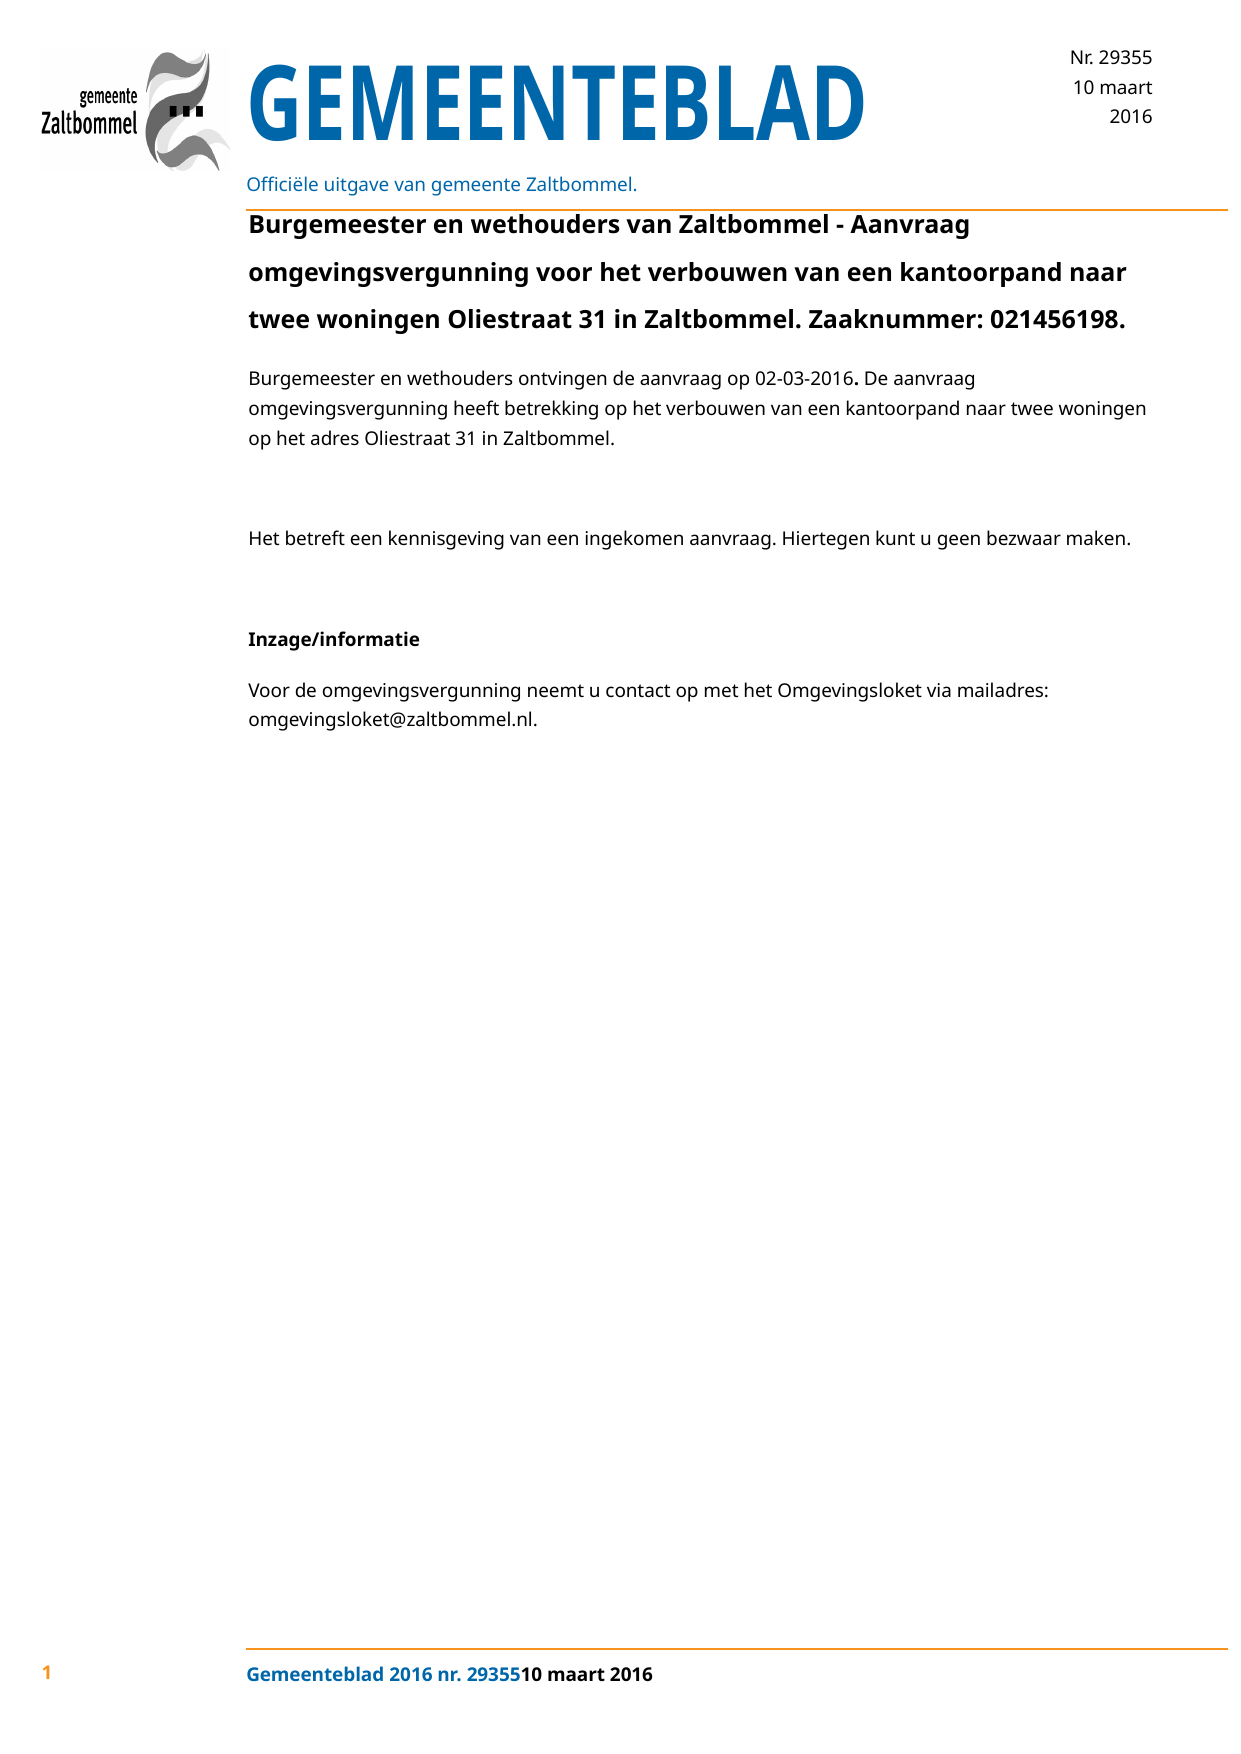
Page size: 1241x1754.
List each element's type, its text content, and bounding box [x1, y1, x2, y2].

picture [41, 47, 231, 172]
text Het betreft een kennisgeving van een ingekomen aanvraag. Hiertegen kunt u geen bezwaar maken. [248, 526, 1152, 551]
text Voor de omgevingsvergunning neemt u contact op met het Omgevingsloket via mailadres: omgevingsloket@zaltbommel.nl. [248, 677, 1152, 732]
text Burgemeester en wethouders ontvingen de aanvraag op 02-03-2016. De aanvraag omgevingsvergunning heeft betrekking op het verbouwen van een kantoorpand naar twee woningen op het adres Oliestraat 31 in Zaltbommel. [248, 366, 1152, 450]
text Inzage/informatie [248, 626, 1152, 652]
text Burgemeester en wethouders van Zaltbommel - Aanvraag omgevingsvergunning voor het verbouwen van een kantoorpand naar twee woningen Oliestraat 31 in Zaltbommel. Zaaknummer: 021456198. [248, 211, 1152, 336]
